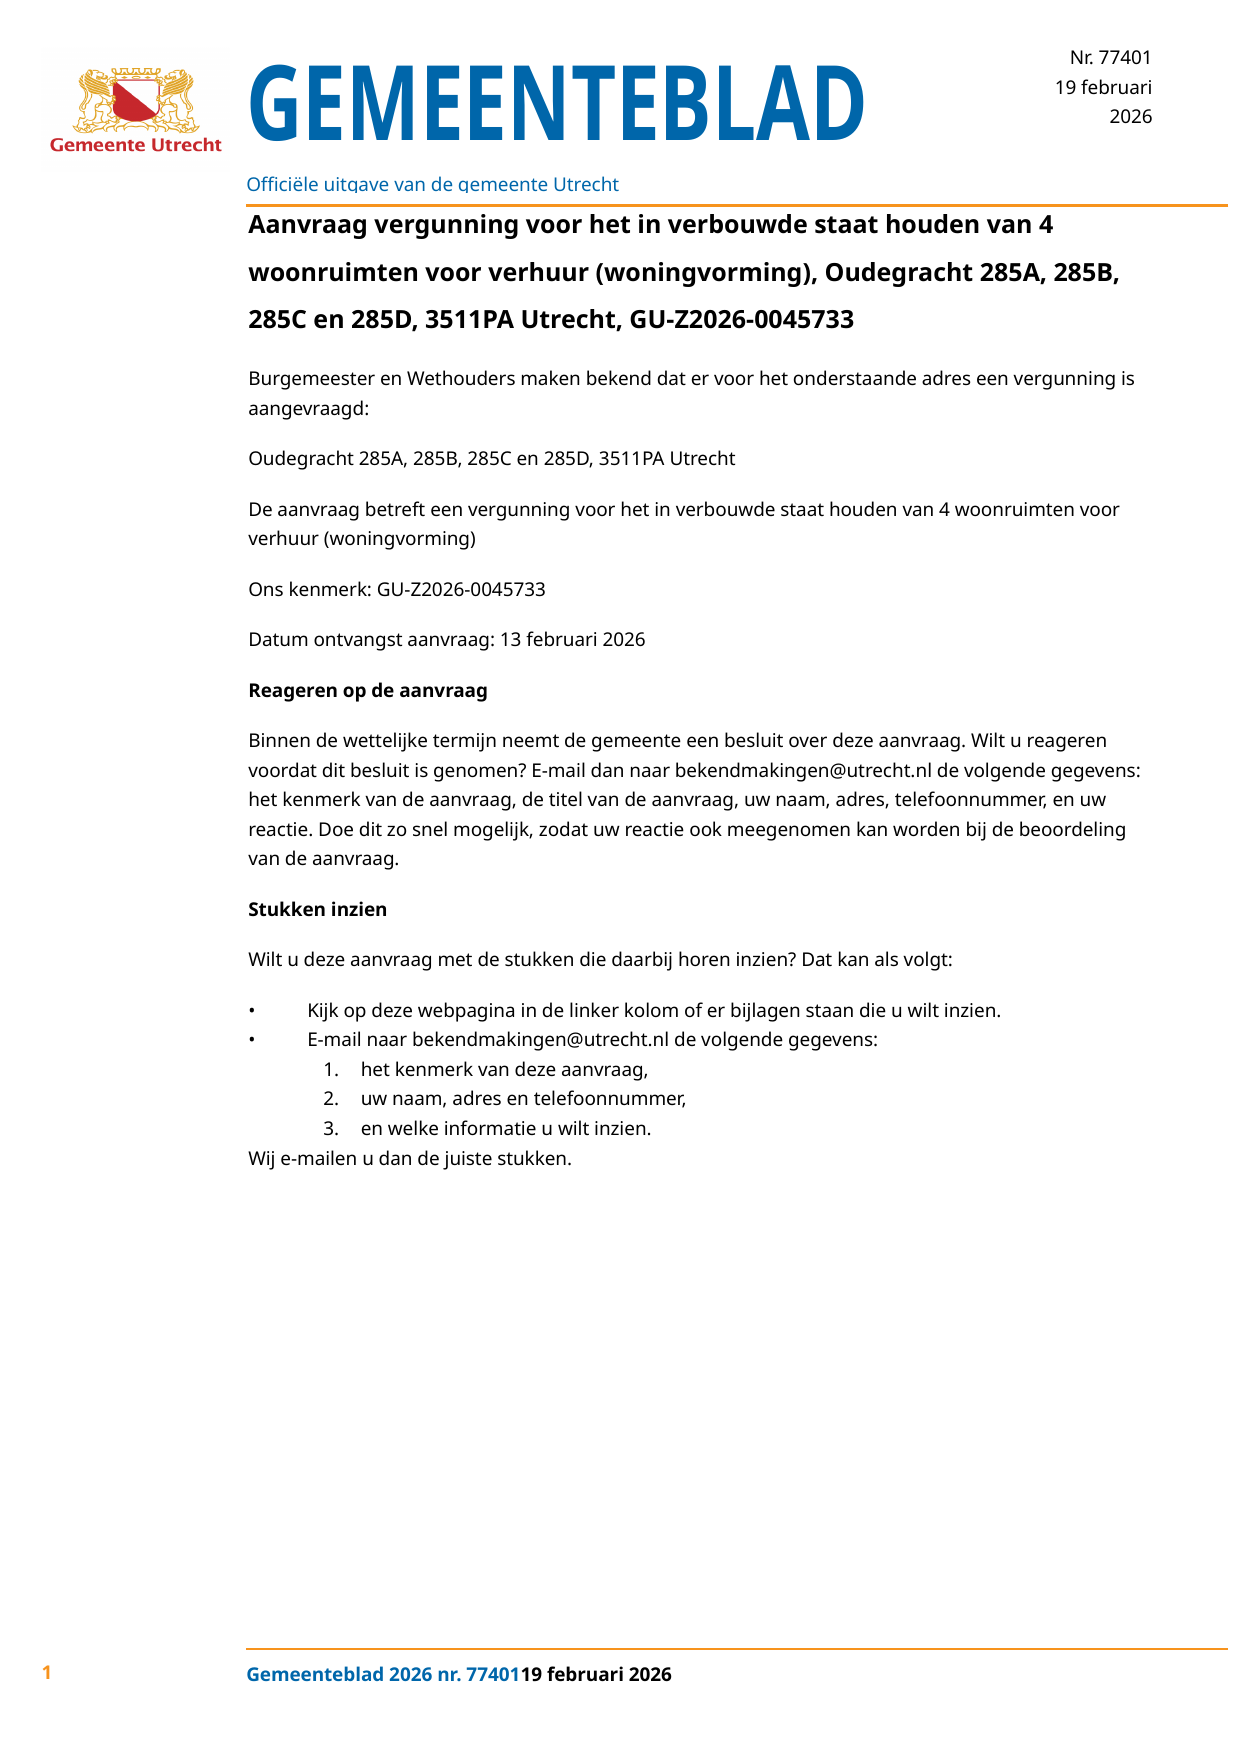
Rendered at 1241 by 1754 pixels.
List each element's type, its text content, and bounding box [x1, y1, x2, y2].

text Oudegracht 285A, 285B, 285C en 285D, 3511PA Utrecht [248, 446, 1152, 471]
text Wilt u deze aanvraag met de stukken die daarbij horen inzien? Dat kan als volgt: [248, 946, 1152, 972]
text Datum ontvangst aanvraag: 13 februari 2026 [248, 626, 1152, 652]
text Burgemeester en Wethouders maken bekend dat er voor het onderstaande adres een vergunning is aangevraagd: [248, 366, 1152, 421]
text Ons kenmerk: GU-Z2026-0045733 [248, 576, 1152, 602]
picture [41, 47, 231, 172]
list het kenmerk van deze aanvraag, [323, 1056, 1152, 1082]
text Aanvraag vergunning voor het in verbouwde staat houden van 4 woonruimten voor verhuur (woningvorming), Oudegracht 285A, 285B, 285C en 285D, 3511PA Utrecht, GU-Z2026-0045733 [248, 207, 1152, 336]
text De aanvraag betreft een vergunning voor het in verbouwde staat houden van 4 woonruimten voor verhuur (woningvorming) [248, 496, 1152, 551]
list E-mail naar bekendmakingen@utrecht.nl de volgende gegevens: [248, 1026, 1152, 1052]
text Stukken inzien [248, 896, 1152, 922]
list uw naam, adres en telefoonnummer, [323, 1086, 1152, 1111]
text Wij e-mailen u dan de juiste stukken. [248, 1145, 1152, 1170]
text Reageren op de aanvraag [248, 677, 1152, 702]
list en welke informatie u wilt inzien. [323, 1115, 1152, 1141]
text Binnen de wettelijke termijn neemt de gemeente een besluit over deze aanvraag. Wilt u reageren voordat dit besluit is genomen? E-mail dan naar bekendmakingen@utrecht.nl de volgende gegevens: het kenmerk van de aanvraag, de titel van de aanvraag, uw naam, adres, telefoonnummer, en uw reactie. Doe dit zo snel mogelijk, zodat uw reactie ook meegenomen kan worden bij de beoordeling van de aanvraag. [248, 727, 1152, 871]
list Kijk op deze webpagina in de linker kolom of er bijlagen staan die u wilt inzien. [248, 997, 1152, 1022]
